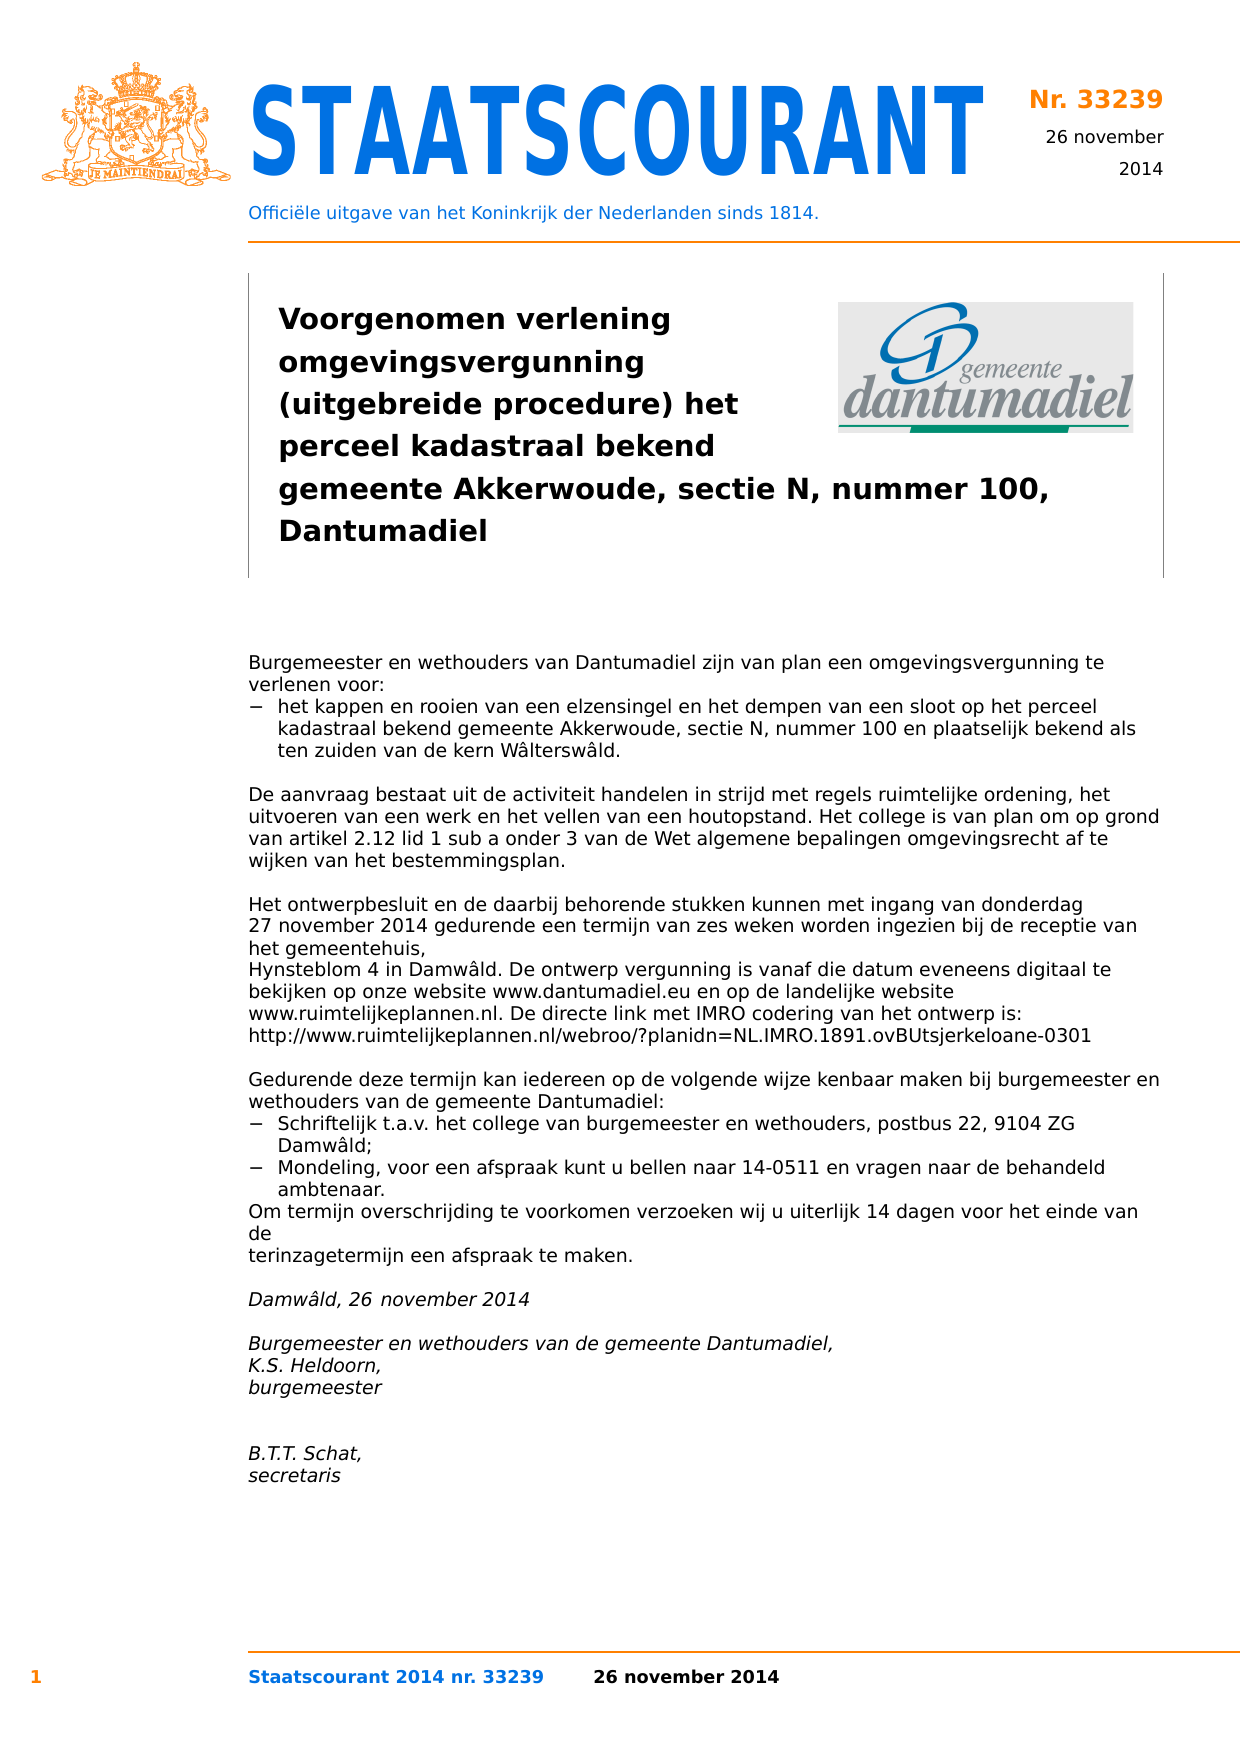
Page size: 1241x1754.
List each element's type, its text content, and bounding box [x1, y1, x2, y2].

text De aanvraag bestaat uit de activiteit handelen in strijd met regels ruimtelijke ordening, het uitvoeren van een werk en het vellen van een houtopstand. Het college is van plan om op grond van artikel 2.12 lid 1 sub a onder 3 van de Wet algemene bepalingen omgevingsrecht af te wijken van het bestemmingsplan. [248, 784, 1163, 872]
text Hynsteblom 4 in Damwâld. De ontwerp vergunning is vanaf die datum eveneens digitaal te bekijken op onze website www.dantumadiel.eu en op de landelijke website www.ruimtelijkeplannen.nl. De directe link met IMRO codering van het ontwerp is: [248, 959, 1163, 1025]
table_header STAATSCOURANT [248, 62, 998, 203]
table_header Nr. 33239 [998, 62, 1240, 121]
text Burgemeester en wethouders van Dantumadiel zijn van plan een omgevingsvergunning te verlenen voor: [248, 652, 1163, 696]
table_header [25, 62, 248, 241]
subtitle Voorgenomen verlening omgevingsvergunning (uitgebreide procedure) het perceel kadastraal bekend gemeente Akkerwoude, sectie N, nummer 100, Dantumadiel [249, 273, 1163, 578]
table_cell Officiële uitgave van het Koninkrijk der Nederlanden sinds 1814. [248, 203, 1240, 241]
text B.T.T. Schat, secretaris [248, 1421, 1163, 1486]
text Het ontwerpbesluit en de daarbij behorende stukken kunnen met ingang van donderdag 27 november 2014 gedurende een termijn van zes weken worden ingezien bij de receptie van het gemeentehuis, [248, 893, 1163, 959]
text Burgemeester en wethouders van de gemeente Dantumadiel, K.S. Heldoorn, burgemeester [248, 1333, 1163, 1399]
table_cell 2014 [998, 153, 1240, 203]
text Gedurende deze termijn kan iedereen op de volgende wijze kenbaar maken bij burgemeester en wethouders van de gemeente Dantumadiel: [248, 1069, 1163, 1113]
text − Schriftelijk t.a.v. het college van burgemeester en wethouders, postbus 22, 9104 ZG Damwâld; [248, 1113, 1163, 1157]
text terinzagetermijn een afspraak te maken. [248, 1245, 1163, 1267]
text http://www.ruimtelijkeplannen.nl/webroo/?planidn=NL.IMRO.1891.ovBUtsjerkeloane-0301 [248, 1025, 1163, 1047]
text Om termijn overschrijding te voorkomen verzoeken wij u uiterlijk 14 dagen voor het einde van de [248, 1201, 1163, 1245]
picture [838, 302, 1134, 433]
text Damwâld, 26 november 2014 [248, 1289, 1163, 1311]
picture [41, 62, 231, 186]
text − het kappen en rooien van een elzensingel en het dempen van een sloot op het perceel kadastraal bekend gemeente Akkerwoude, sectie N, nummer 100 en plaatselijk bekend als ten zuiden van de kern Wâlterswâld. [248, 696, 1163, 762]
text − Mondeling, voor een afspraak kunt u bellen naar 14-0511 en vragen naar de behandeld ambtenaar. [248, 1157, 1163, 1201]
table_cell 26 november [998, 121, 1240, 153]
